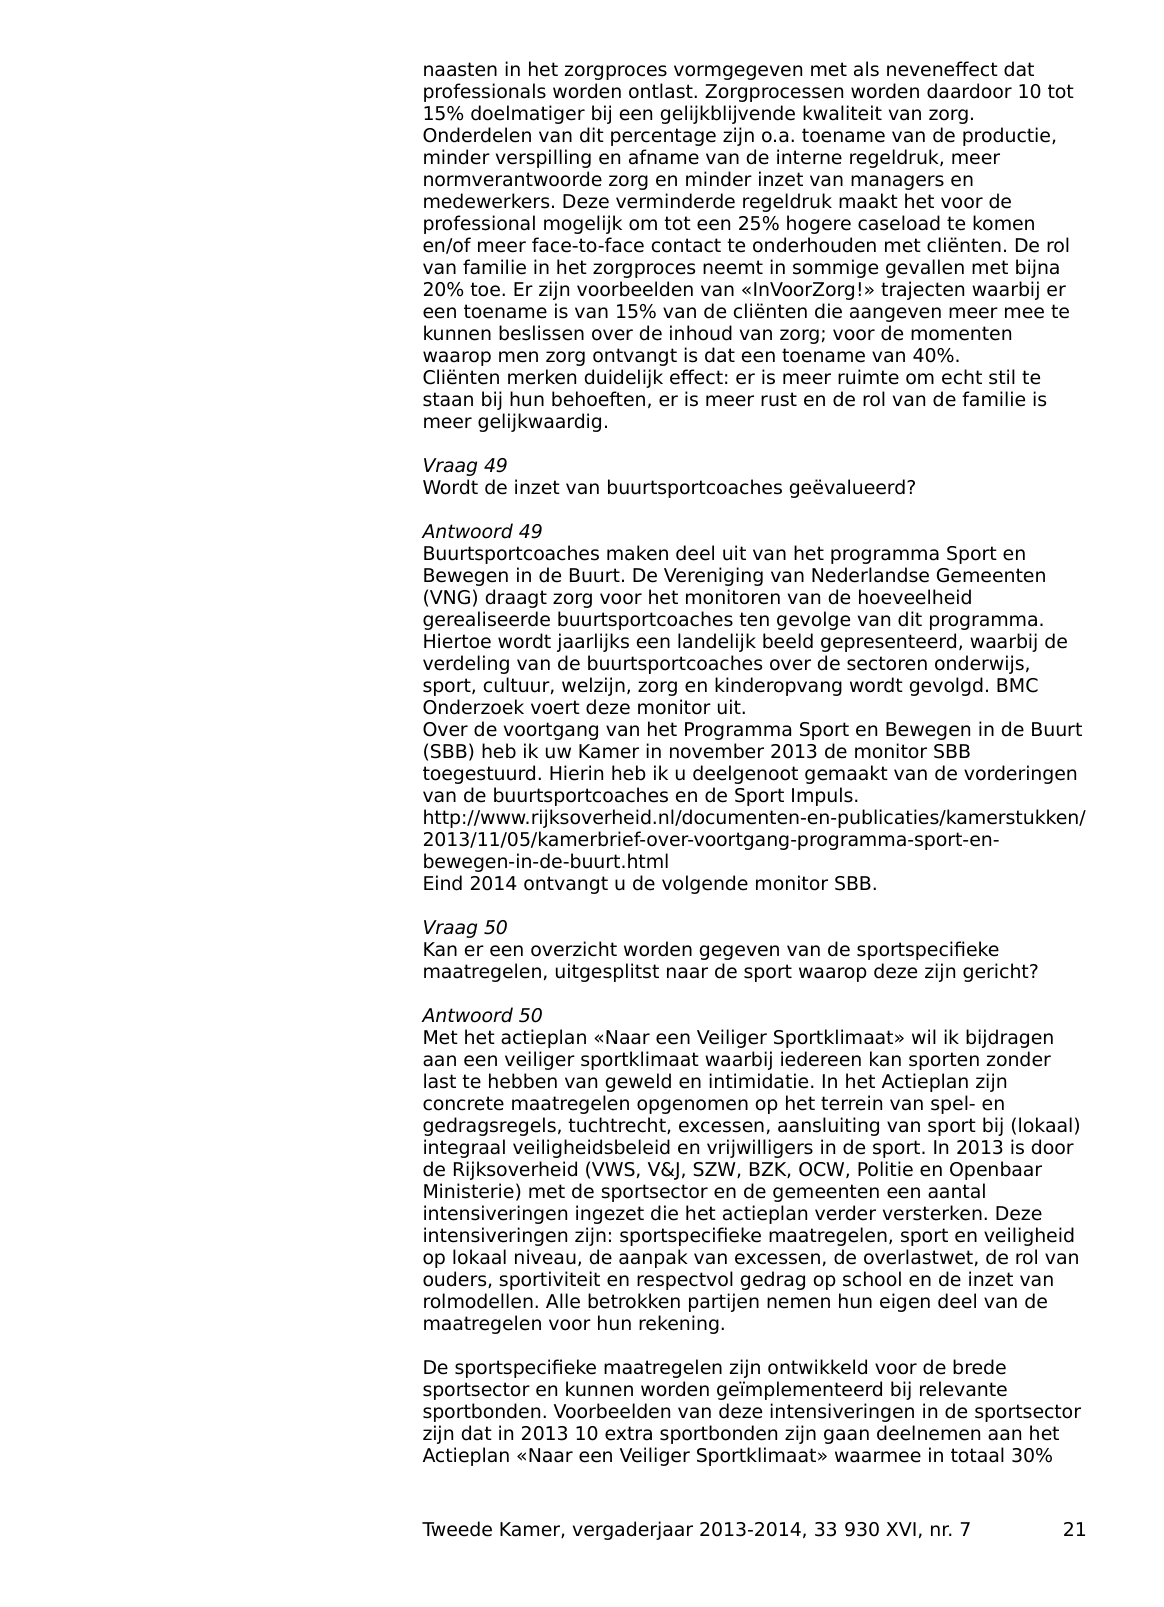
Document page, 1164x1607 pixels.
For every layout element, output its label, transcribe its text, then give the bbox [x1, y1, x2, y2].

text Buurtsportcoaches maken deel uit van het programma Sport en Bewegen in de Buurt. De Vereniging van Nederlandse Gemeenten (VNG) draagt zorg voor het monitoren van de hoeveelheid gerealiseerde buurtsportcoaches ten gevolge van dit programma. Hiertoe wordt jaarlijks een landelijk beeld gepresenteerd, waarbij de verdeling van de buurtsportcoaches over de sectoren onderwijs, sport, cultuur, welzijn, zorg en kinderopvang wordt gevolgd. BMC Onderzoek voert deze monitor uit. [422, 543, 1087, 719]
text Kan er een overzicht worden gegeven van de sportspecifieke maatregelen, uitgesplitst naar de sport waarop deze zijn gericht? [422, 939, 1087, 983]
text Cliënten merken duidelijk effect: er is meer ruimte om echt stil te staan bij hun behoeften, er is meer rust en de rol van de familie is meer gelijkwaardig. [422, 367, 1087, 433]
text Vraag 50 [422, 917, 1087, 939]
text Over de voortgang van het Programma Sport en Bewegen in de Buurt (SBB) heb ik uw Kamer in november 2013 de monitor SBB toegestuurd. Hierin heb ik u deelgenoot gemaakt van de vorderingen van de buurtsportcoaches en de Sport Impuls. http://www.rijksoverheid.nl/documenten-en-publicaties/kamerstukken/2013/11/05/kamerbrief-over-voortgang-programma-sport-en-bewegen-in-de-buurt.html [422, 719, 1087, 873]
text Eind 2014 ontvangt u de volgende monitor SBB. [422, 873, 1087, 895]
text Wordt de inzet van buurtsportcoaches geëvalueerd? [422, 477, 1087, 499]
text naasten in het zorgproces vormgegeven met als neveneffect dat professionals worden ontlast. Zorgprocessen worden daardoor 10 tot 15% doelmatiger bij een gelijkblijvende kwaliteit van zorg. Onderdelen van dit percentage zijn o.a. toename van de productie, minder verspilling en afname van de interne regeldruk, meer normverantwoorde zorg en minder inzet van managers en medewerkers. Deze verminderde regeldruk maakt het voor de professional mogelijk om tot een 25% hogere caseload te komen en/of meer face-to-face contact te onderhouden met cliënten. De rol van familie in het zorgproces neemt in sommige gevallen met bijna 20% toe. Er zijn voorbeelden van «InVoorZorg!» trajecten waarbij er een toename is van 15% van de cliënten die aangeven meer mee te kunnen beslissen over de inhoud van zorg; voor de momenten waarop men zorg ontvangt is dat een toename van 40%. [422, 59, 1087, 367]
text Met het actieplan «Naar een Veiliger Sportklimaat» wil ik bijdragen aan een veiliger sportklimaat waarbij iedereen kan sporten zonder last te hebben van geweld en intimidatie. In het Actieplan zijn concrete maatregelen opgenomen op het terrein van spel- en gedragsregels, tuchtrecht, excessen, aansluiting van sport bij (lokaal) integraal veiligheidsbeleid en vrijwilligers in de sport. In 2013 is door de Rijksoverheid (VWS, V&J, SZW, BZK, OCW, Politie en Openbaar Ministerie) met de sportsector en de gemeenten een aantal intensiveringen ingezet die het actieplan verder versterken. Deze intensiveringen zijn: sportspecifieke maatregelen, sport en veiligheid op lokaal niveau, de aanpak van excessen, de overlastwet, de rol van ouders, sportiviteit en respectvol gedrag op school en de inzet van rolmodellen. Alle betrokken partijen nemen hun eigen deel van de maatregelen voor hun rekening. [422, 1027, 1087, 1335]
text Antwoord 49 [422, 521, 1087, 543]
text Vraag 49 [422, 455, 1087, 477]
text De sportspecifieke maatregelen zijn ontwikkeld voor de brede sportsector en kunnen worden geïmplementeerd bij relevante sportbonden. Voorbeelden van deze intensiveringen in de sportsector zijn dat in 2013 10 extra sportbonden zijn gaan deelnemen aan het Actieplan «Naar een Veiliger Sportklimaat» waarmee in totaal 30% [422, 1357, 1087, 1467]
text Antwoord 50 [422, 1005, 1087, 1027]
